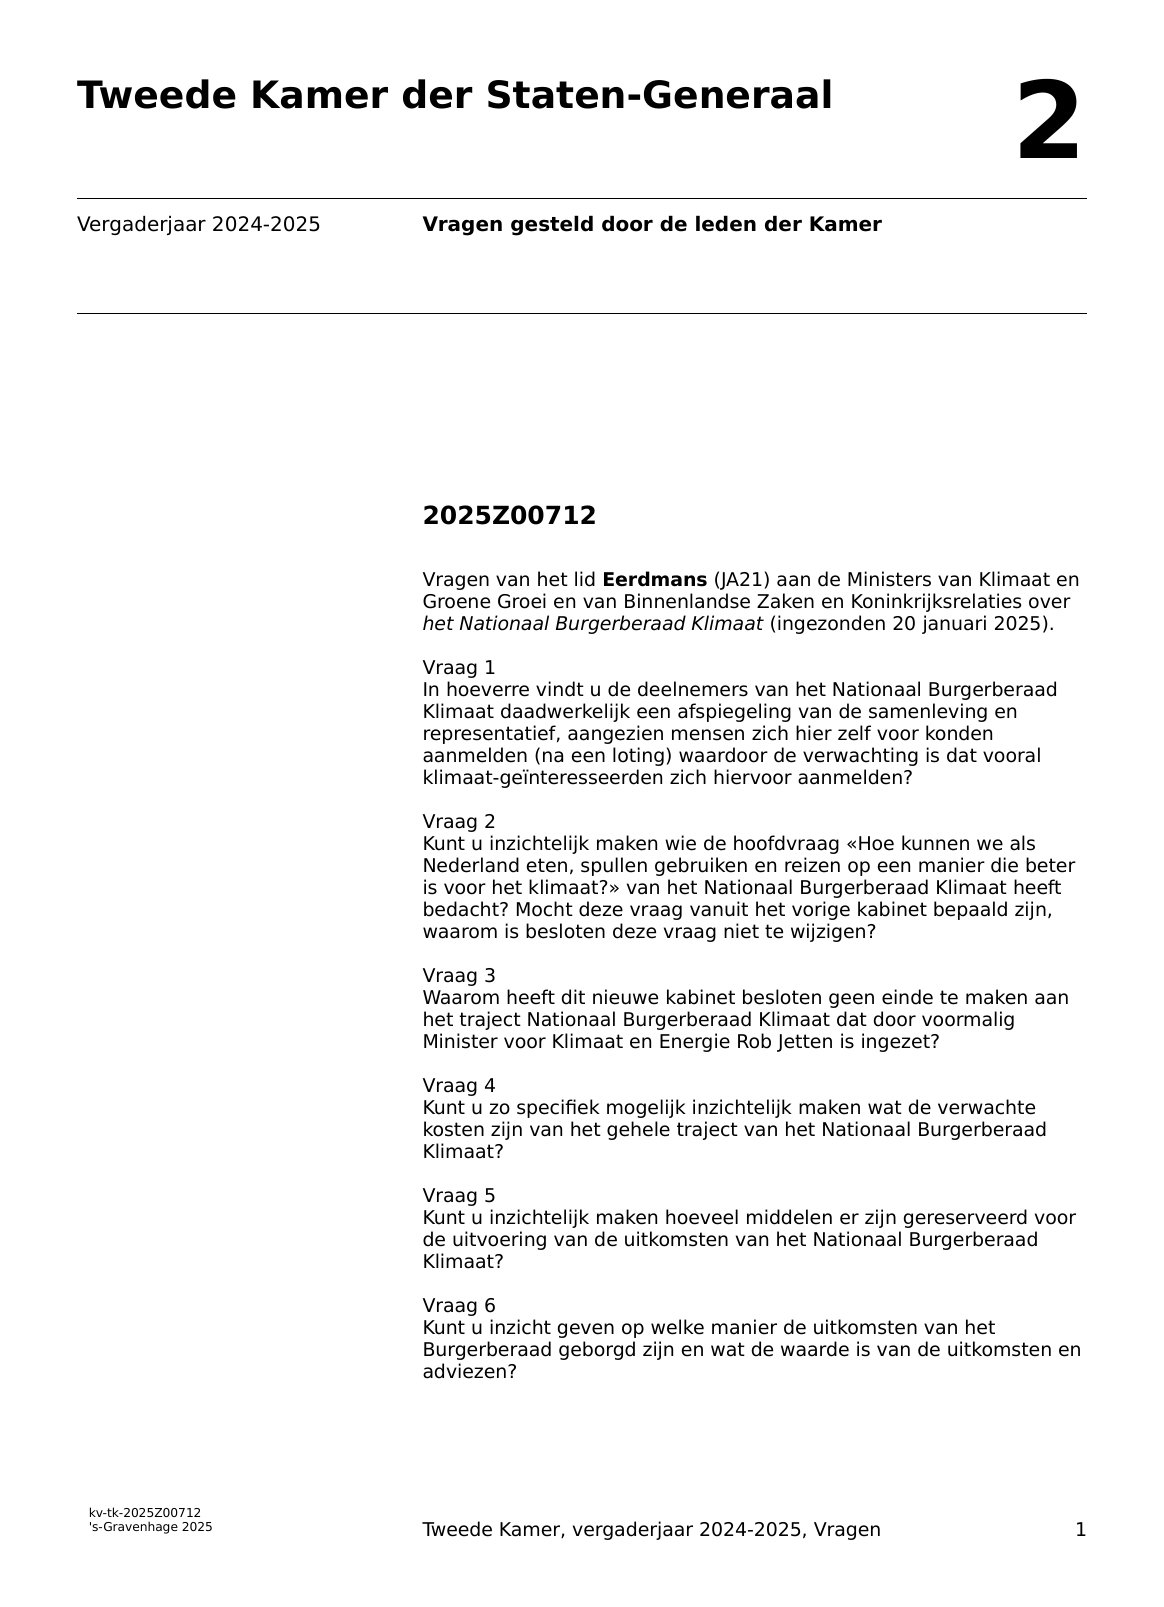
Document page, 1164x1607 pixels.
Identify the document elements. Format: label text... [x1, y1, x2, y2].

text 2025Z00712 [422, 501, 1087, 531]
table_header 2 [886, 59, 1087, 198]
text Kunt u zo specifiek mogelijk inzichtelijk maken wat de verwachte kosten zijn van het gehele traject van het Nationaal Burgerberaad Klimaat? [422, 1097, 1087, 1163]
text Vraag 6 [422, 1295, 1087, 1317]
text Vraag 2 [422, 811, 1087, 833]
table_cell Vragen gesteld door de leden der Kamer [422, 199, 1087, 313]
text kv-tk-2025Z00712 [88, 1506, 323, 1520]
text Vraag 4 [422, 1075, 1087, 1097]
text Kunt u inzichtelijk maken hoeveel middelen er zijn gereserveerd voor de uitvoering van de uitkomsten van het Nationaal Burgerberaad Klimaat? [422, 1207, 1087, 1273]
text Waarom heeft dit nieuwe kabinet besloten geen einde te maken aan het traject Nationaal Burgerberaad Klimaat dat door voormalig Minister voor Klimaat en Energie Rob Jetten is ingezet? [422, 987, 1087, 1053]
table_cell Vergaderjaar 2024-2025 [77, 199, 422, 313]
text Kunt u inzicht geven op welke manier de uitkomsten van het Burgerberaad geborgd zijn en wat de waarde is van de uitkomsten en adviezen? [422, 1317, 1087, 1383]
table_header Tweede Kamer der Staten-Generaal [77, 59, 886, 198]
text Vraag 5 [422, 1185, 1087, 1207]
text Vraag 3 [422, 965, 1087, 987]
text Vragen van het lid Eerdmans (JA21) aan de Ministers van Klimaat en Groene Groei en van Binnenlandse Zaken en Koninkrijksrelaties over het Nationaal Burgerberaad Klimaat (ingezonden 20 januari 2025). [422, 569, 1087, 635]
text 's-Gravenhage 2025 [88, 1520, 323, 1534]
text Vraag 1 [422, 657, 1087, 679]
text Kunt u inzichtelijk maken wie de hoofdvraag «Hoe kunnen we als Nederland eten, spullen gebruiken en reizen op een manier die beter is voor het klimaat?» van het Nationaal Burgerberaad Klimaat heeft bedacht? Mocht deze vraag vanuit het vorige kabinet bepaald zijn, waarom is besloten deze vraag niet te wijzigen? [422, 833, 1087, 943]
text In hoeverre vindt u de deelnemers van het Nationaal Burgerberaad Klimaat daadwerkelijk een afspiegeling van de samenleving en representatief, aangezien mensen zich hier zelf voor konden aanmelden (na een loting) waardoor de verwachting is dat vooral klimaat-geïnteresseerden zich hiervoor aanmelden? [422, 679, 1087, 789]
